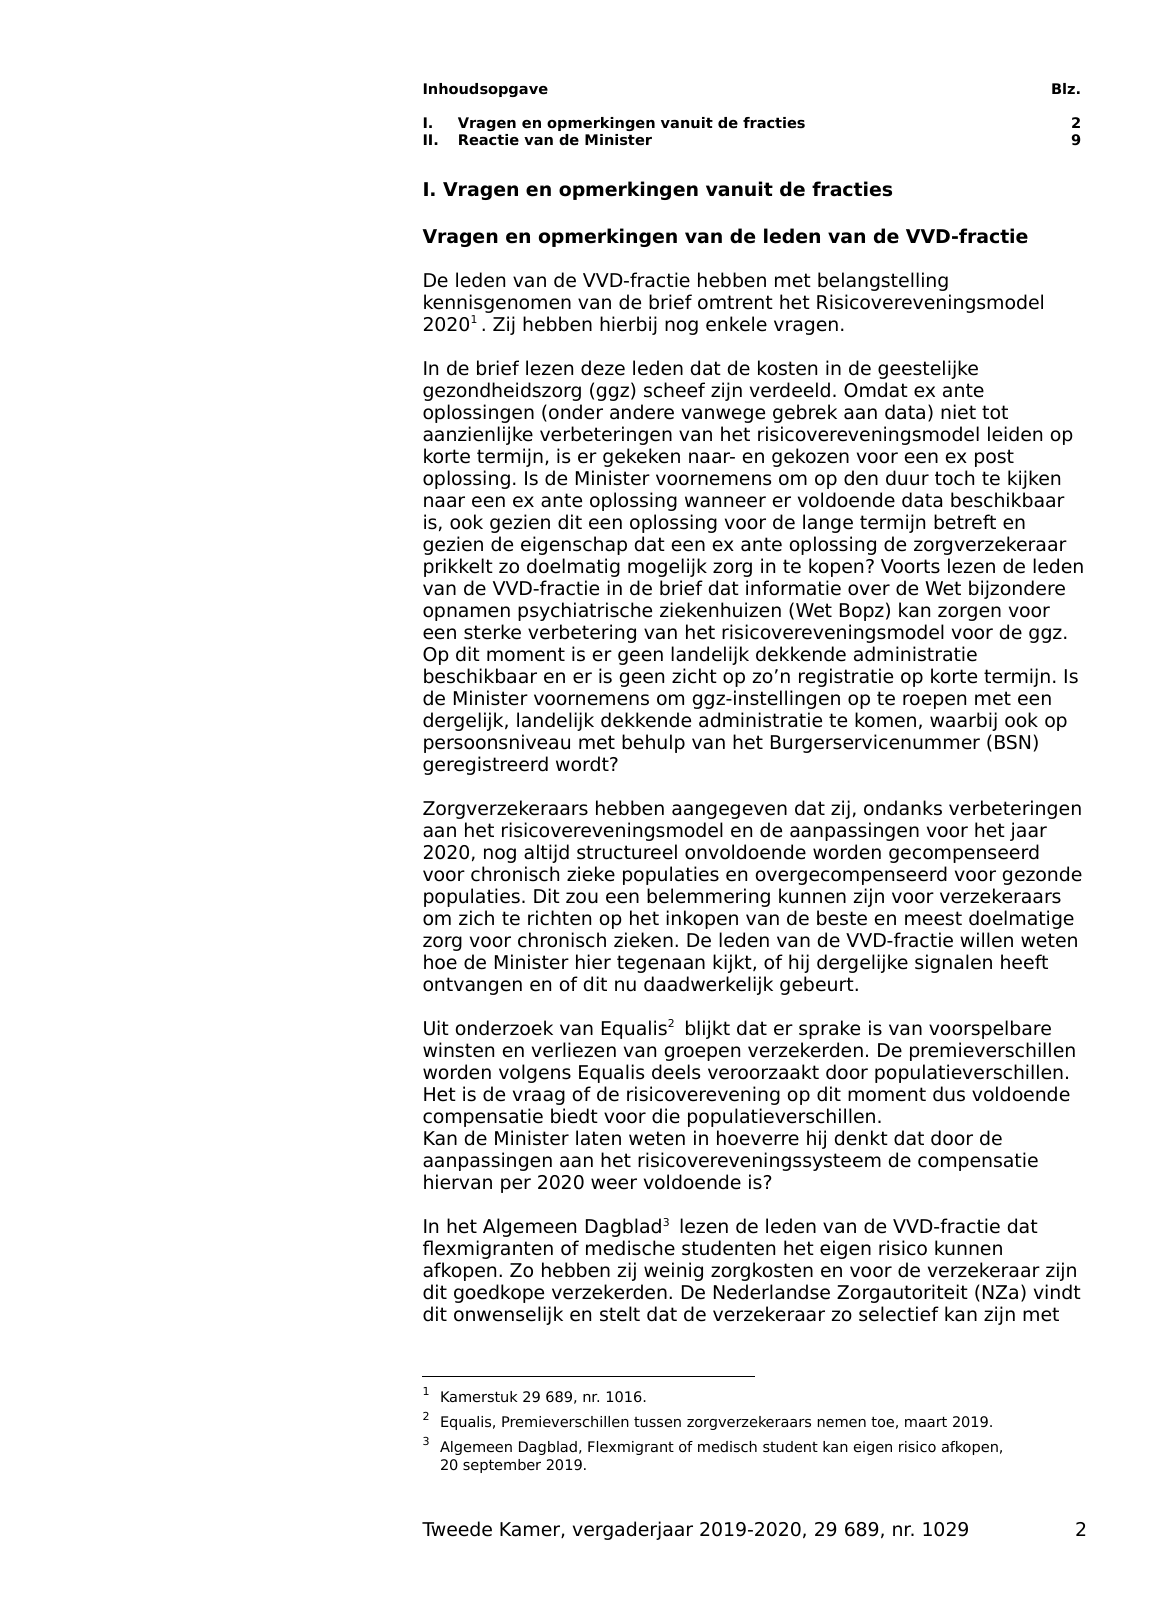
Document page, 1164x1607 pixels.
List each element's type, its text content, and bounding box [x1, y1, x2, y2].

text De leden van de VVD-fractie hebben met belangstelling kennisgenomen van de brief omtrent het Risicovereveningsmodel 2020. Zij hebben hierbij nog enkele vragen. [422, 270, 1087, 336]
table_cell Reactie van de Minister [452, 132, 1028, 149]
table_cell 2 [1028, 115, 1087, 132]
table_cell [452, 98, 1028, 115]
text Zorgverzekeraars hebben aangegeven dat zij, ondanks verbeteringen aan het risicovereveningsmodel en de aanpassingen voor het jaar 2020, nog altijd structureel onvoldoende worden gecompenseerd voor chronisch zieke populaties en overgecompenseerd voor gezonde populaties. Dit zou een belemmering kunnen zijn voor verzekeraars om zich te richten op het inkopen van de beste en meest doelmatige zorg voor chronisch zieken. De leden van de VVD-fractie willen weten hoe de Minister hier tegenaan kijkt, of hij dergelijke signalen heeft ontvangen en of dit nu daadwerkelijk gebeurt. [422, 798, 1087, 996]
text Uit onderzoek van Equalis blijkt dat er sprake is van voorspelbare winsten en verliezen van groepen verzekerden. De premieverschillen worden volgens Equalis deels veroorzaakt door populatieverschillen. Het is de vraag of de risicoverevening op dit moment dus voldoende compensatie biedt voor die populatieverschillen. [422, 1018, 1087, 1128]
text Algemeen Dagblad, Flexmigrant of medisch student kan eigen risico afkopen, 20 september 2019. [422, 1435, 1087, 1474]
subtitle Vragen en opmerkingen van de leden van de VVD-fractie [422, 226, 1087, 248]
table_cell 9 [1028, 132, 1087, 149]
table_header Inhoudsopgave [422, 81, 1028, 98]
text In het Algemeen Dagblad lezen de leden van de VVD-fractie dat flexmigranten of medische studenten het eigen risico kunnen afkopen. Zo hebben zij weinig zorgkosten en voor de verzekeraar zijn dit goedkope verzekerden. De Nederlandse Zorgautoriteit (NZa) vindt dit onwenselijk en stelt dat de verzekeraar zo selectief kan zijn met [422, 1216, 1087, 1326]
text In de brief lezen deze leden dat de kosten in de geestelijke gezondheidszorg (ggz) scheef zijn verdeeld. Omdat ex ante oplossingen (onder andere vanwege gebrek aan data) niet tot aanzienlijke verbeteringen van het risicovereveningsmodel leiden op korte termijn, is er gekeken naar- en gekozen voor een ex post oplossing. Is de Minister voornemens om op den duur toch te kijken naar een ex ante oplossing wanneer er voldoende data beschikbaar is, ook gezien dit een oplossing voor de lange termijn betreft en gezien de eigenschap dat een ex ante oplossing de zorgverzekeraar prikkelt zo doelmatig mogelijk zorg in te kopen? Voorts lezen de leden van de VVD-fractie in de brief dat informatie over de Wet bijzondere opnamen psychiatrische ziekenhuizen (Wet Bopz) kan zorgen voor een sterke verbetering van het risicovereveningsmodel voor de ggz. Op dit moment is er geen landelijk dekkende administratie beschikbaar en er is geen zicht op zo’n registratie op korte termijn. Is de Minister voornemens om ggz-instellingen op te roepen met een dergelijk, landelijk dekkende administratie te komen, waarbij ook op persoonsniveau met behulp van het Burgerservicenummer (BSN) geregistreerd wordt? [422, 358, 1087, 776]
table_cell Vragen en opmerkingen vanuit de fracties [452, 115, 1028, 132]
text Equalis, Premieverschillen tussen zorgverzekeraars nemen toe, maart 2019. [422, 1410, 1087, 1432]
table_header Blz. [1028, 81, 1087, 98]
subtitle I. Vragen en opmerkingen vanuit de fracties [422, 179, 1087, 201]
text Kamerstuk 29 689, nr. 1016. [422, 1385, 1087, 1407]
table_cell I. [422, 115, 452, 132]
table_cell [422, 98, 452, 115]
text Kan de Minister laten weten in hoeverre hij denkt dat door de aanpassingen aan het risicovereveningssysteem de compensatie hiervan per 2020 weer voldoende is? [422, 1128, 1087, 1194]
table_cell [1028, 98, 1087, 115]
table_cell II. [422, 132, 452, 149]
